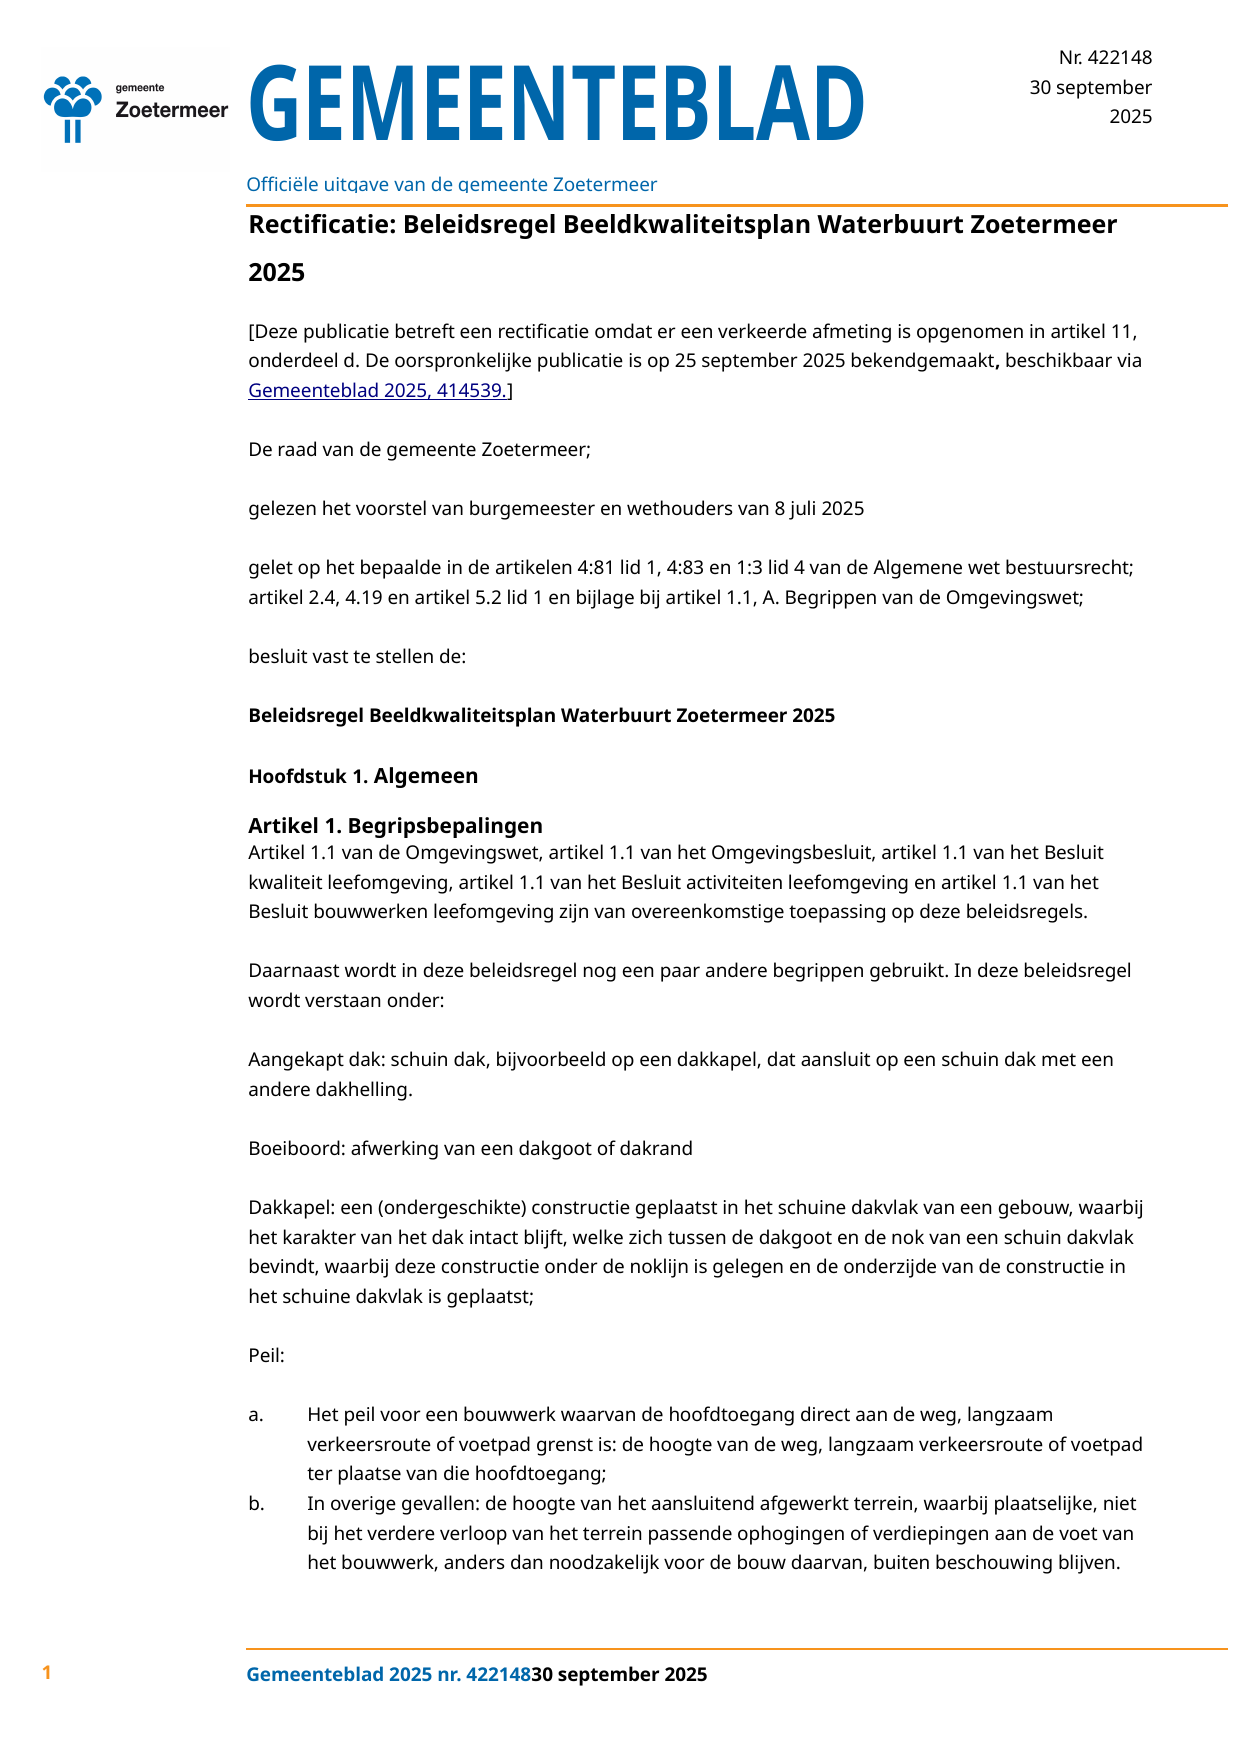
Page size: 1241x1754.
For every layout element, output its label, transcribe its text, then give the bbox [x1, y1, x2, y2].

text gelet op het bepaalde in de artikelen 4:81 lid 1, 4:83 en 1:3 lid 4 van de Algemene wet bestuursrecht; [248, 554, 1152, 580]
text De raad van de gemeente Zoetermeer; [248, 436, 1152, 462]
text [Deze publicatie betreft een rectificatie omdat er een verkeerde afmeting is opgenomen in artikel 11, onderdeel d. De oorspronkelijke publicatie is op 25 september 2025 bekendgemaakt, beschikbaar via Gemeenteblad 2025, 414539.] [248, 318, 1152, 403]
list In overige gevallen: de hoogte van het aansluitend afgewerkt terrein, waarbij plaatselijke, niet bij het verdere verloop van het terrein passende ophogingen of verdiepingen aan de voet van het bouwwerk, anders dan noodzakelijk voor de bouw daarvan, buiten beschouwing blijven. [248, 1490, 1152, 1575]
text Daarnaast wordt in deze beleidsregel nog een paar andere begrippen gebruikt. In deze beleidsregel wordt verstaan onder: [248, 958, 1152, 1013]
text Boeiboord: afwerking van een dakgoot of dakrand [248, 1135, 1152, 1161]
text Peil: [248, 1342, 1152, 1368]
text Aangekapt dak: schuin dak, bijvoorbeeld op een dakkapel, dat aansluit op een schuin dak met een andere dakhelling. [248, 1046, 1152, 1102]
text Dakkapel: een (ondergeschikte) constructie geplaatst in het schuine dakvlak van een gebouw, waarbij het karakter van het dak intact blijft, welke zich tussen de dakgoot en de nok van een schuin dakvlak bevindt, waarbij deze constructie onder de noklijn is gelegen en de onderzijde van de constructie in het schuine dakvlak is geplaatst; [248, 1194, 1152, 1309]
text Artikel 1.1 van de Omgevingswet, artikel 1.1 van het Omgevingsbesluit, artikel 1.1 van het Besluit kwaliteit leefomgeving, artikel 1.1 van het Besluit activiteiten leefomgeving en artikel 1.1 van het Besluit bouwwerken leefomgeving zijn van overeenkomstige toepassing op deze beleidsregels. [248, 839, 1152, 924]
picture [41, 47, 231, 172]
text Artikel 1. Begripsbepalingen [248, 811, 1152, 839]
text gelezen het voorstel van burgemeester en wethouders van 8 juli 2025 [248, 495, 1152, 521]
list Het peil voor een bouwwerk waarvan de hoofdtoegang direct aan de weg, langzaam verkeersroute of voetpad grenst is: de hoogte van de weg, langzaam verkeersroute of voetpad ter plaatse van die hoofdtoegang; [248, 1401, 1152, 1486]
text Hoofdstuk 1. Algemeen [248, 762, 1152, 790]
text Rectificatie: Beleidsregel Beeldkwaliteitsplan Waterbuurt Zoetermeer 2025 [248, 207, 1152, 288]
text besluit vast te stellen de: [248, 643, 1152, 669]
text artikel 2.4, 4.19 en artikel 5.2 lid 1 en bijlage bij artikel 1.1, A. Begrippen van de Omgevingswet; [248, 584, 1152, 610]
text Beleidsregel Beeldkwaliteitsplan Waterbuurt Zoetermeer 2025 [248, 702, 1152, 728]
